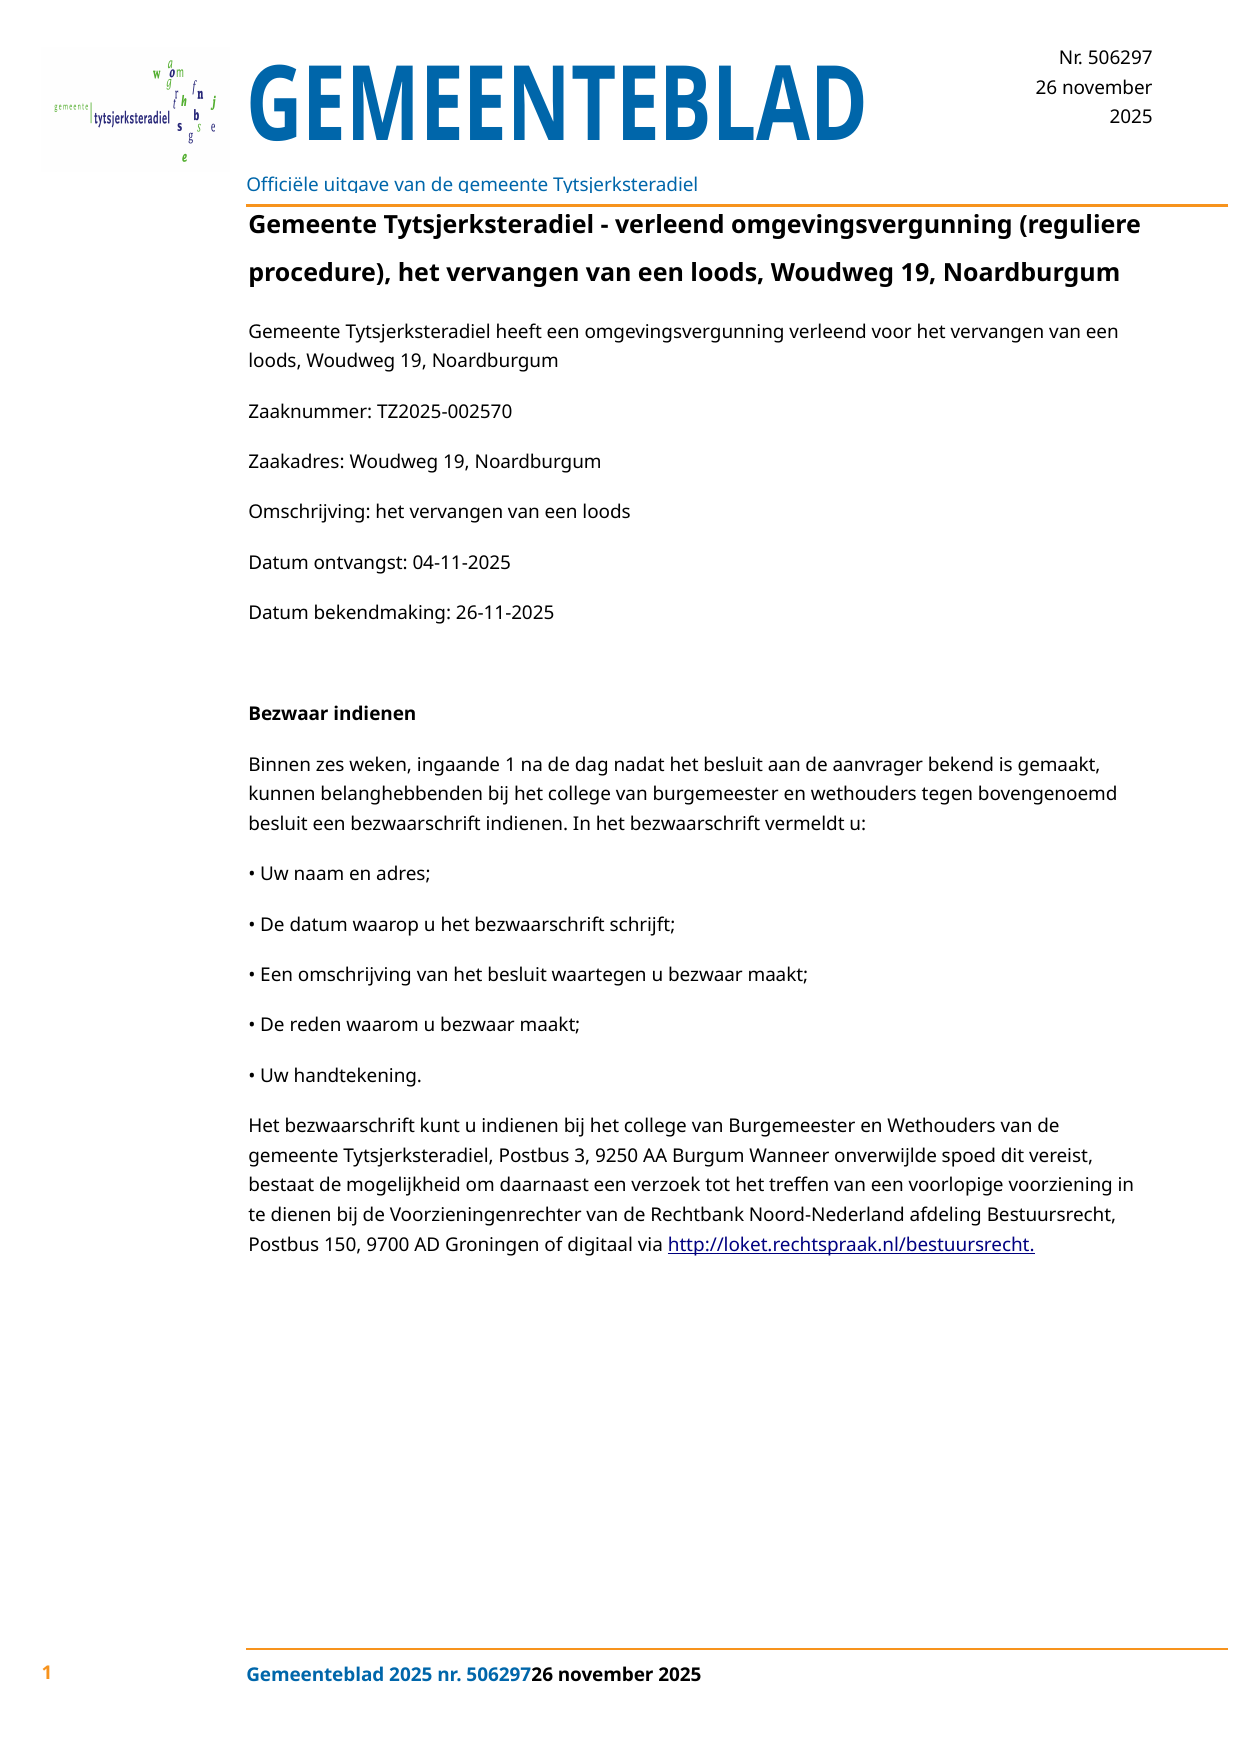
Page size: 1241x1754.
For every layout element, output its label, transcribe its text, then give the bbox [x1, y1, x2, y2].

text Omschrijving: het vervangen van een loods [248, 499, 1152, 524]
text • Een omschrijving van het besluit waartegen u bezwaar maakt; [248, 961, 1152, 987]
text Datum ontvangst: 04-11-2025 [248, 549, 1152, 575]
text Bezwaar indienen [248, 700, 1152, 726]
text Gemeente Tytsjerksteradiel heeft een omgevingsvergunning verleend voor het vervangen van een loods, Woudweg 19, Noardburgum [248, 318, 1152, 373]
text Binnen zes weken, ingaande 1 na de dag nadat het besluit aan de aanvrager bekend is gemaakt, kunnen belanghebbenden bij het college van burgemeester en wethouders tegen bovengenoemd besluit een bezwaarschrift indienen. In het bezwaarschrift vermeldt u: [248, 751, 1152, 836]
text Zaakadres: Woudweg 19, Noardburgum [248, 448, 1152, 474]
text Gemeente Tytsjerksteradiel - verleend omgevingsvergunning (reguliere procedure), het vervangen van een loods, Woudweg 19, Noardburgum [248, 207, 1152, 288]
text • De datum waarop u het bezwaarschrift schrijft; [248, 911, 1152, 937]
text Het bezwaarschrift kunt u indienen bij het college van Burgemeester en Wethouders van de gemeente Tytsjerksteradiel, Postbus 3, 9250 AA Burgum Wanneer onverwijlde spoed dit vereist, bestaat de mogelijkheid om daarnaast een verzoek tot het treffen van een voorlopige voorziening in te dienen bij de Voorzieningenrechter van de Rechtbank Noord-Nederland afdeling Bestuursrecht, Postbus 150, 9700 AD Groningen of digitaal via http://loket.rechtspraak.nl/bestuursrecht. [248, 1112, 1152, 1257]
text • Uw handtekening. [248, 1062, 1152, 1088]
picture [41, 47, 231, 172]
text • De reden waarom u bezwaar maakt; [248, 1012, 1152, 1037]
text Datum bekendmaking: 26-11-2025 [248, 599, 1152, 625]
text • Uw naam en adres; [248, 860, 1152, 886]
text Zaaknummer: TZ2025-002570 [248, 398, 1152, 424]
